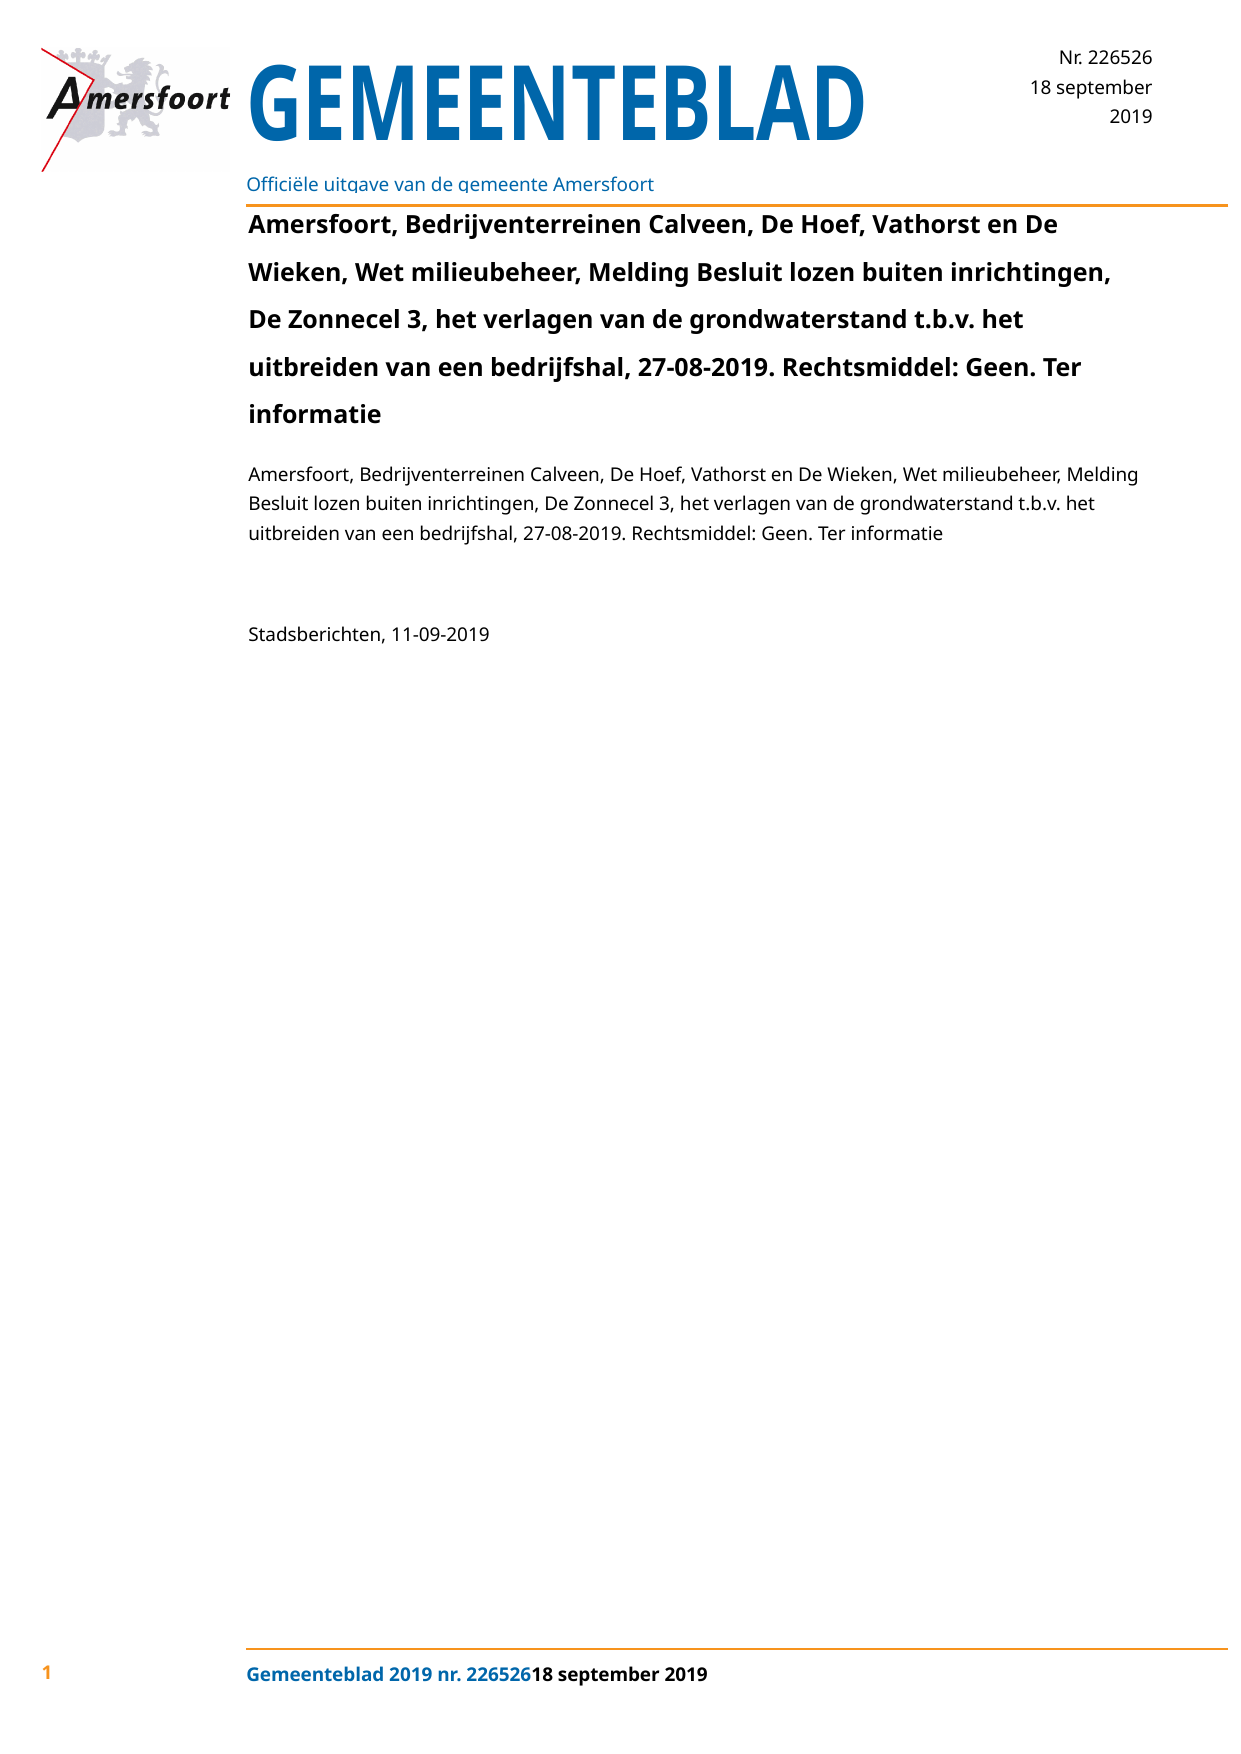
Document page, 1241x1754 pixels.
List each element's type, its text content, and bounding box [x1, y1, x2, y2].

picture [41, 47, 231, 172]
text Amersfoort, Bedrijventerreinen Calveen, De Hoef, Vathorst en De Wieken, Wet milieubeheer, Melding Besluit lozen buiten inrichtingen, De Zonnecel 3, het verlagen van de grondwaterstand t.b.v. het uitbreiden van een bedrijfshal, 27-08-2019. Rechtsmiddel: Geen. Ter informatie [248, 461, 1152, 546]
text Stadsberichten, 11-09-2019 [248, 621, 1152, 646]
text Amersfoort, Bedrijventerreinen Calveen, De Hoef, Vathorst en De Wieken, Wet milieubeheer, Melding Besluit lozen buiten inrichtingen, De Zonnecel 3, het verlagen van de grondwaterstand t.b.v. het uitbreiden van een bedrijfshal, 27-08-2019. Rechtsmiddel: Geen. Ter informatie [248, 207, 1152, 431]
